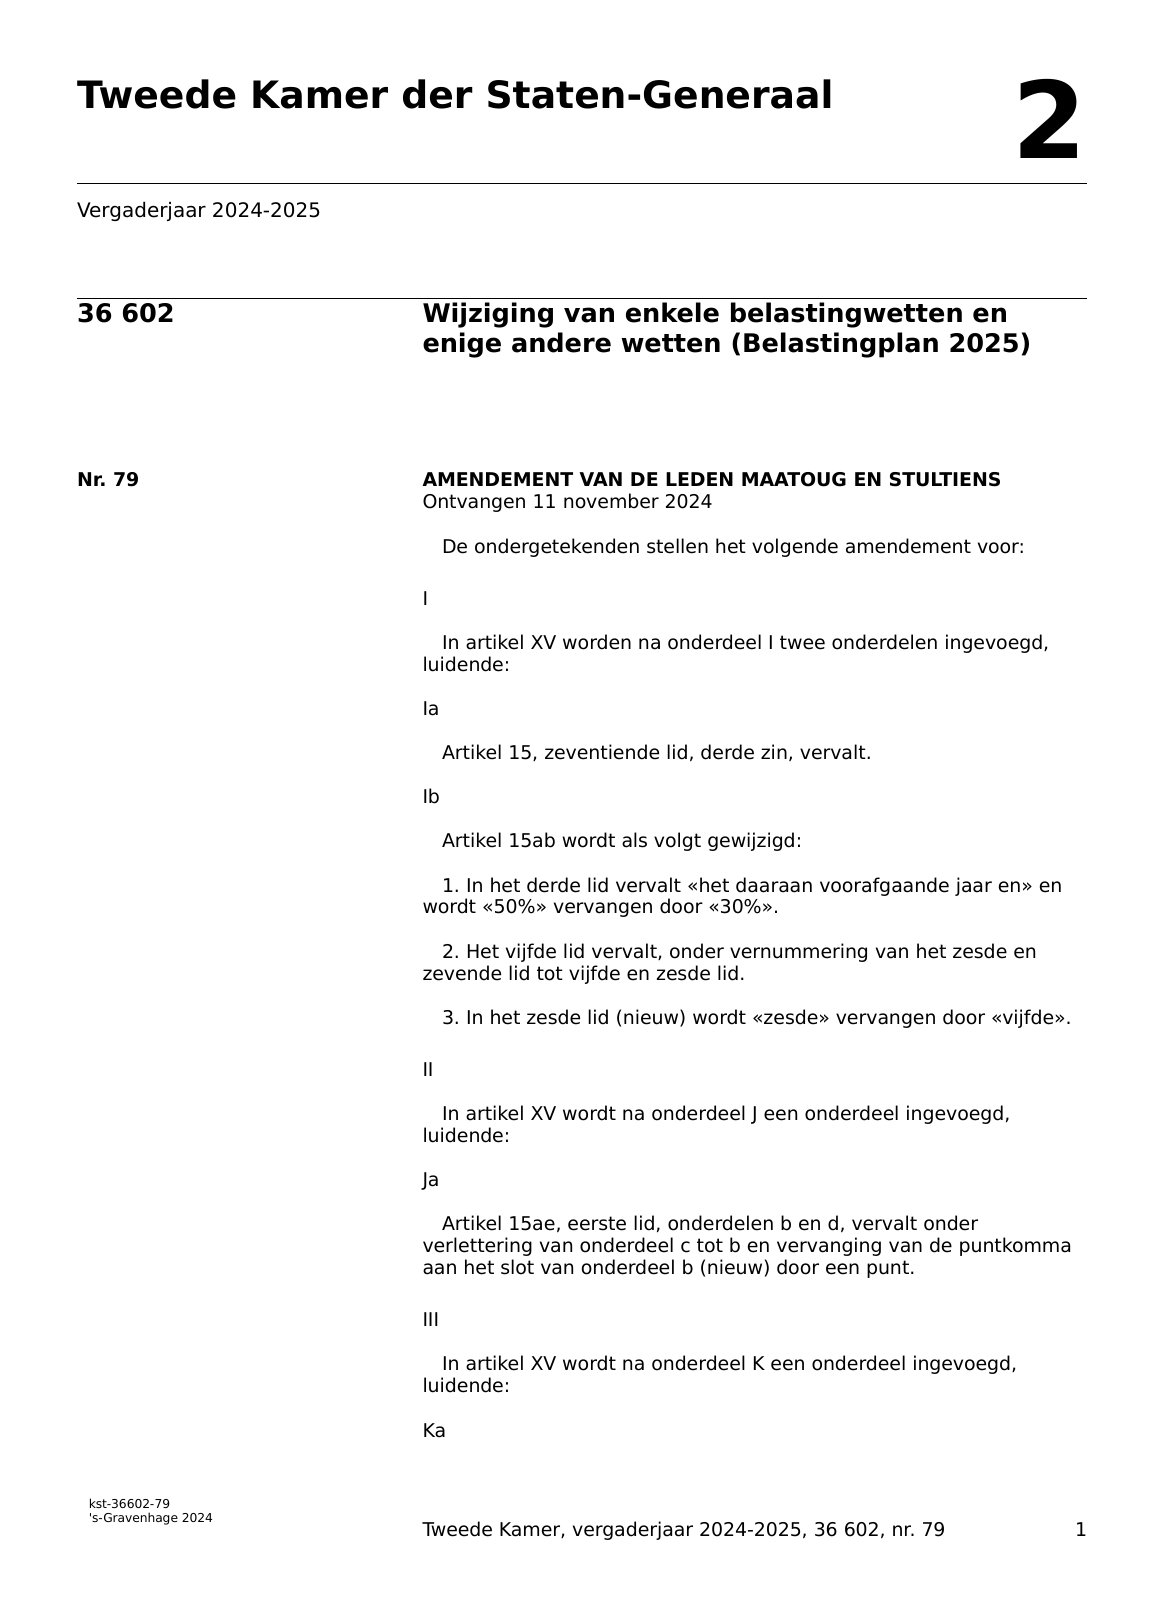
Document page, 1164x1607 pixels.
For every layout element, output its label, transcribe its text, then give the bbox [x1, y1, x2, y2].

text In artikel XV wordt na onderdeel J een onderdeel ingevoegd, luidende: [422, 1103, 1087, 1147]
text Ka [422, 1419, 1087, 1441]
text In artikel XV worden na onderdeel I twee onderdelen ingevoegd, luidende: [422, 632, 1087, 676]
subtitle III [422, 1309, 1087, 1331]
subtitle I [422, 587, 1087, 609]
table_header 2 [886, 59, 1087, 183]
subtitle II [422, 1059, 1087, 1081]
text kst-36602-79 [88, 1497, 323, 1511]
text 1. In het derde lid vervalt «het daaraan voorafgaande jaar en» en wordt «50%» vervangen door «30%». [422, 874, 1087, 918]
text Ib [422, 786, 1087, 808]
text 's-Gravenhage 2024 [88, 1511, 323, 1525]
text In artikel XV wordt na onderdeel K een onderdeel ingevoegd, luidende: [422, 1353, 1087, 1397]
subtitle 36 602 Wijziging van enkele belastingwetten en enige andere wetten (Belastingplan 2025) [77, 299, 1087, 358]
text 2. Het vijfde lid vervalt, onder vernummering van het zesde en zevende lid tot vijfde en zesde lid. [422, 941, 1087, 984]
text Ontvangen 11 november 2024 [422, 491, 1087, 513]
table_header Tweede Kamer der Staten-Generaal [77, 59, 886, 183]
table_cell Vergaderjaar 2024-2025 [77, 184, 1087, 298]
text Artikel 15ae, eerste lid, onderdelen b en d, vervalt onder verlettering van onderdeel c tot b en vervanging van de puntkomma aan het slot van onderdeel b (nieuw) door een punt. [422, 1213, 1087, 1279]
subtitle Nr. 79 AMENDEMENT VAN DE LEDEN MAATOUG EN STULTIENS [77, 469, 1087, 491]
text Artikel 15ab wordt als volgt gewijzigd: [422, 830, 1087, 852]
text Ja [422, 1169, 1087, 1191]
text De ondergetekenden stellen het volgende amendement voor: [422, 536, 1087, 557]
text Artikel 15, zeventiende lid, derde zin, vervalt. [422, 742, 1087, 764]
text 3. In het zesde lid (nieuw) wordt «zesde» vervangen door «vijfde». [422, 1007, 1087, 1029]
text Ia [422, 698, 1087, 720]
